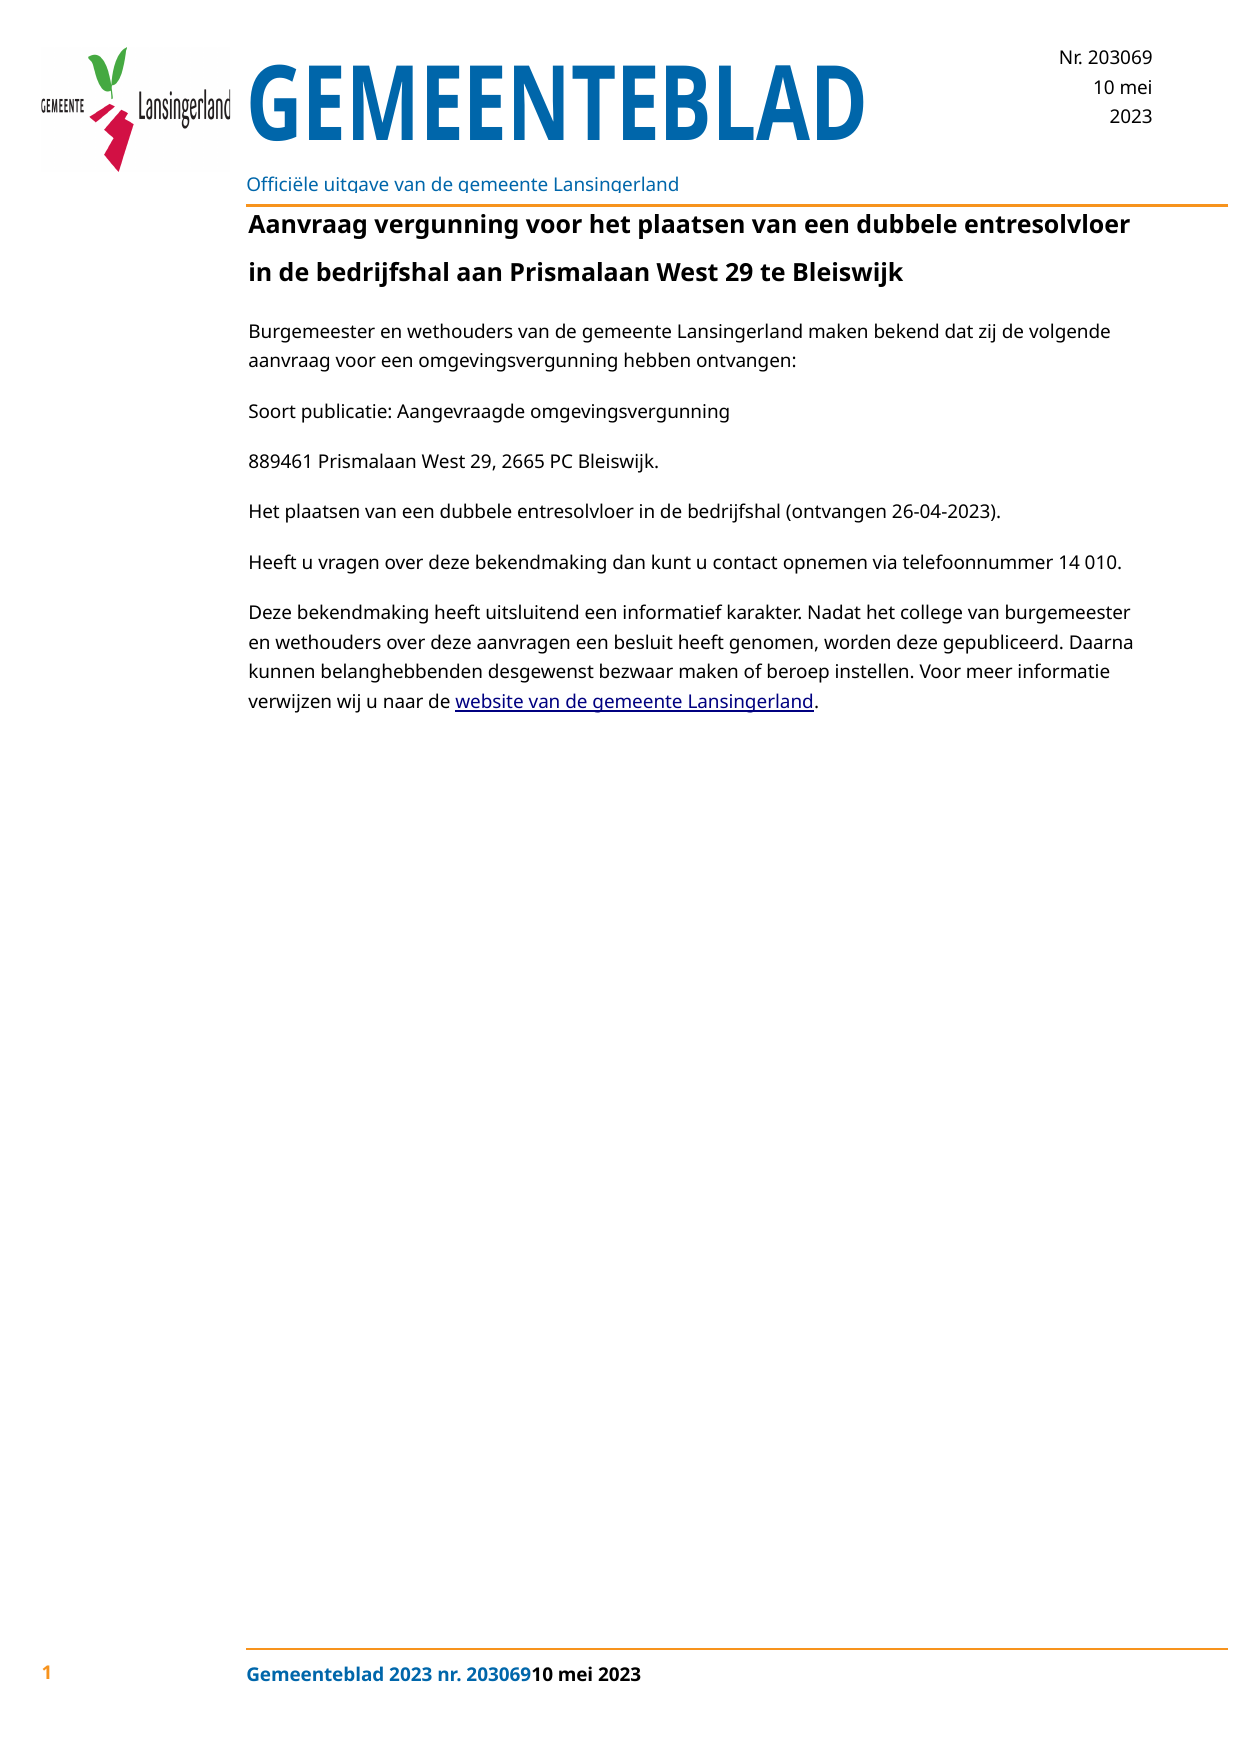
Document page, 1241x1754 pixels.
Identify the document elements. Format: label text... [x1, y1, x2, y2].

text Burgemeester en wethouders van de gemeente Lansingerland maken bekend dat zij de volgende aanvraag voor een omgevingsvergunning hebben ontvangen: [248, 318, 1152, 373]
text Heeft u vragen over deze bekendmaking dan kunt u contact opnemen via telefoonnummer 14 010. [248, 549, 1152, 575]
text Het plaatsen van een dubbele entresolvloer in de bedrijfshal (ontvangen 26-04-2023). [248, 499, 1152, 524]
text Soort publicatie: Aangevraagde omgevingsvergunning [248, 398, 1152, 424]
picture [41, 47, 231, 172]
text Aanvraag vergunning voor het plaatsen van een dubbele entresolvloer in de bedrijfshal aan Prismalaan West 29 te Bleiswijk [248, 207, 1152, 288]
text 889461 Prismalaan West 29, 2665 PC Bleiswijk. [248, 448, 1152, 474]
text Deze bekendmaking heeft uitsluitend een informatief karakter. Nadat het college van burgemeester en wethouders over deze aanvragen een besluit heeft genomen, worden deze gepubliceerd. Daarna kunnen belanghebbenden desgewenst bezwaar maken of beroep instellen. Voor meer informatie verwijzen wij u naar de website van de gemeente Lansingerland. [248, 599, 1152, 714]
